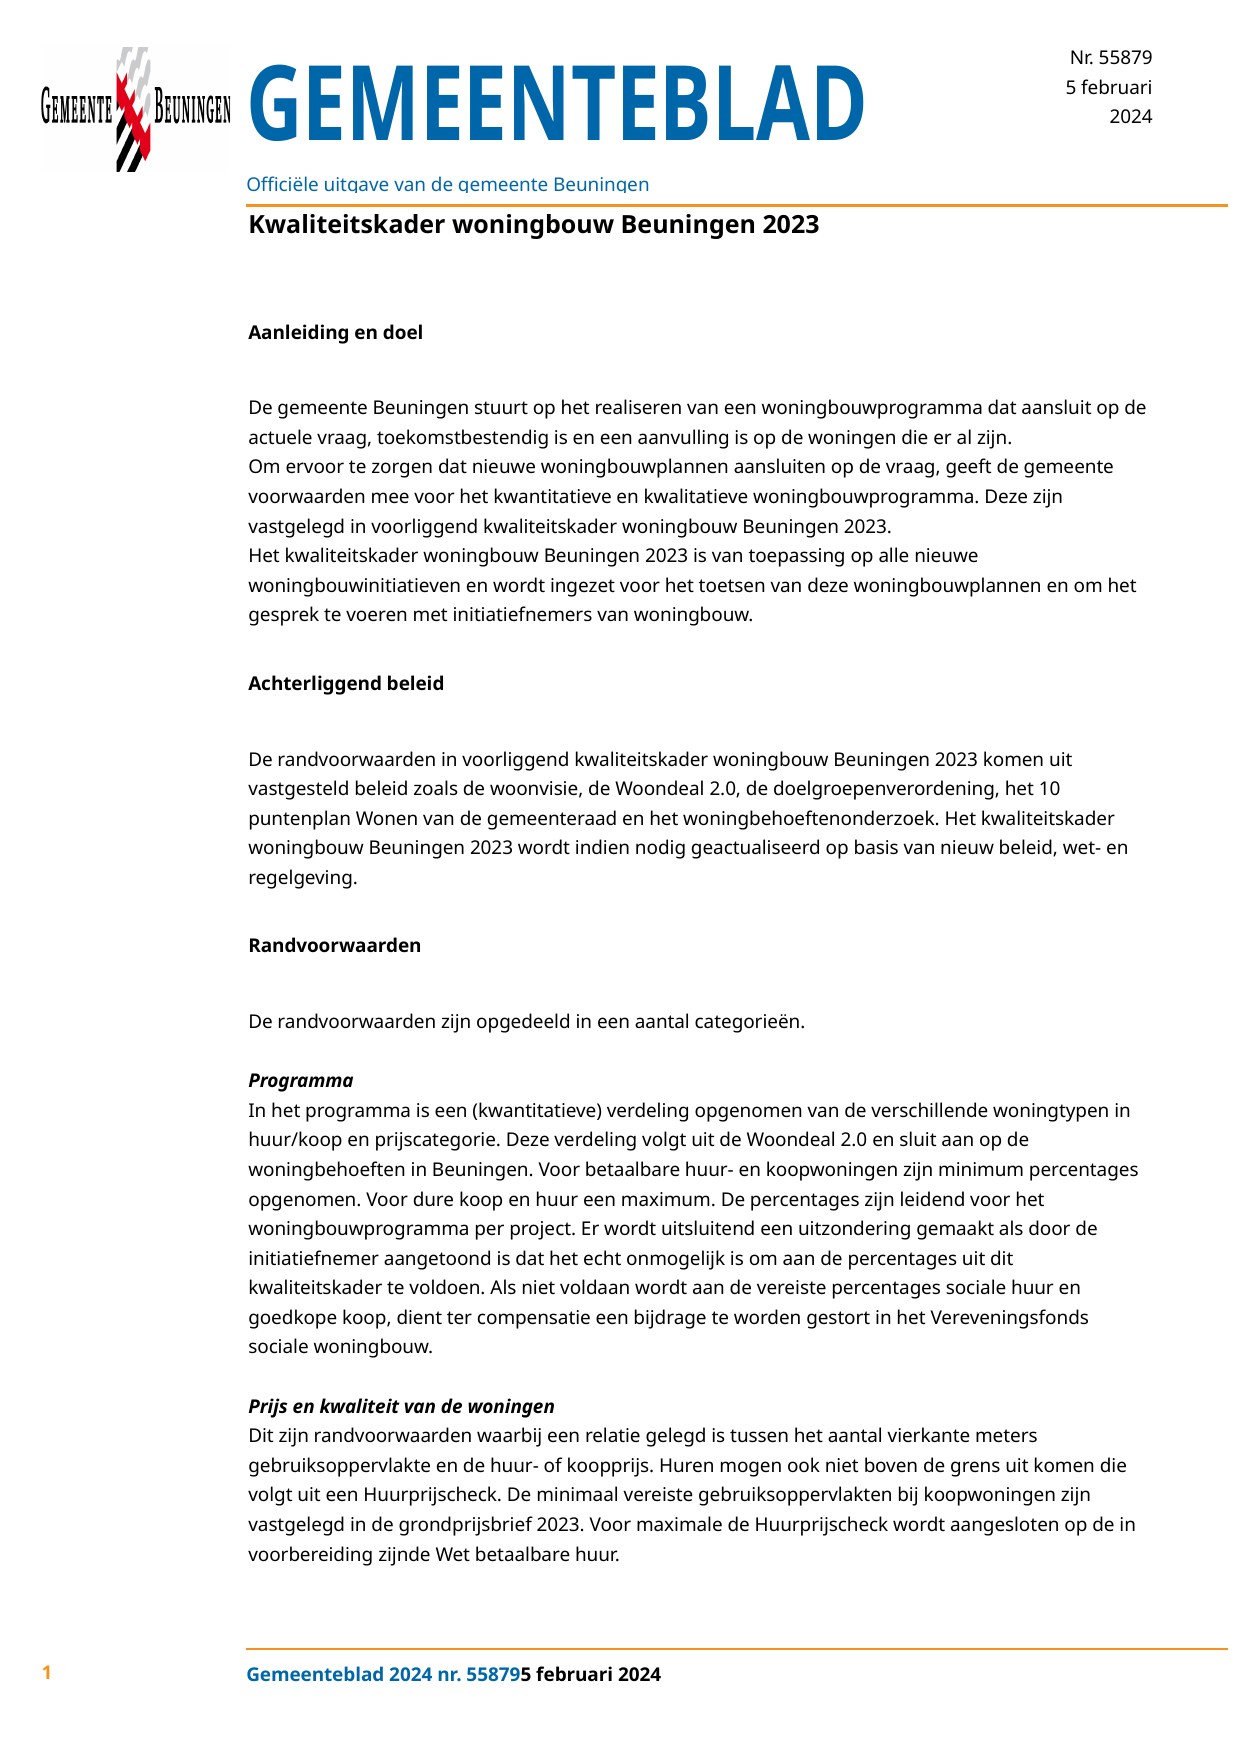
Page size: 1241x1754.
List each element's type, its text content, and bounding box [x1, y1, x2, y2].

text In het programma is een (kwantitatieve) verdeling opgenomen van de verschillende woningtypen in huur/koop en prijscategorie. Deze verdeling volgt uit de Woondeal 2.0 en sluit aan op de woningbehoeften in Beuningen. Voor betaalbare huur- en koopwoningen zijn minimum percentages opgenomen. Voor dure koop en huur een maximum. De percentages zijn leidend voor het woningbouwprogramma per project. Er wordt uitsluitend een uitzondering gemaakt als door de initiatiefnemer aangetoond is dat het echt onmogelijk is om aan de percentages uit dit kwaliteitskader te voldoen. Als niet voldaan wordt aan de vereiste percentages sociale huur en goedkope koop, dient ter compensatie een bijdrage te worden gestort in het Vereveningsfonds sociale woningbouw. [248, 1097, 1152, 1359]
text Om ervoor te zorgen dat nieuwe woningbouwplannen aansluiten op de vraag, geeft de gemeente voorwaarden mee voor het kwantitatieve en kwalitatieve woningbouwprogramma. Deze zijn vastgelegd in voorliggend kwaliteitskader woningbouw Beuningen 2023. [248, 454, 1152, 539]
text De randvoorwaarden in voorliggend kwaliteitskader woningbouw Beuningen 2023 komen uit vastgesteld beleid zoals de woonvisie, de Woondeal 2.0, de doelgroepenverordening, het 10 puntenplan Wonen van de gemeenteraad en het woningbehoeftenonderzoek. Het kwaliteitskader woningbouw Beuningen 2023 wordt indien nodig geactualiseerd op basis van nieuw beleid, wet- en regelgeving. [248, 746, 1152, 890]
text Aanleiding en doel [248, 317, 1152, 345]
text Achterliggend beleid [248, 668, 1152, 697]
text De randvoorwaarden zijn opgedeeld in een aantal categorieën. [248, 1008, 1152, 1034]
text Randvoorwaarden [248, 931, 1152, 959]
text De gemeente Beuningen stuurt op het realiseren van een woningbouwprogramma dat aansluit op de actuele vraag, toekomstbestendig is en een aanvulling is op de woningen die er al zijn. [248, 394, 1152, 450]
text Prijs en kwaliteit van de woningen [248, 1393, 1152, 1419]
text Dit zijn randvoorwaarden waarbij een relatie gelegd is tussen het aantal vierkante meters gebruiksoppervlakte en de huur- of koopprijs. Huren mogen ook niet boven de grens uit komen die volgt uit een Huurprijscheck. De minimaal vereiste gebruiksoppervlakten bij koopwoningen zijn vastgelegd in de grondprijsbrief 2023. Voor maximale de Huurprijscheck wordt aangesloten op de in voorbereiding zijnde Wet betaalbare huur. [248, 1422, 1152, 1567]
picture [41, 47, 231, 172]
text Programma [248, 1067, 1152, 1093]
text Het kwaliteitskader woningbouw Beuningen 2023 is van toepassing op alle nieuwe woningbouwinitiatieven en wordt ingezet voor het toetsen van deze woningbouwplannen en om het gesprek te voeren met initiatiefnemers van woningbouw. [248, 542, 1152, 627]
text Kwaliteitskader woningbouw Beuningen 2023 [248, 207, 1152, 241]
